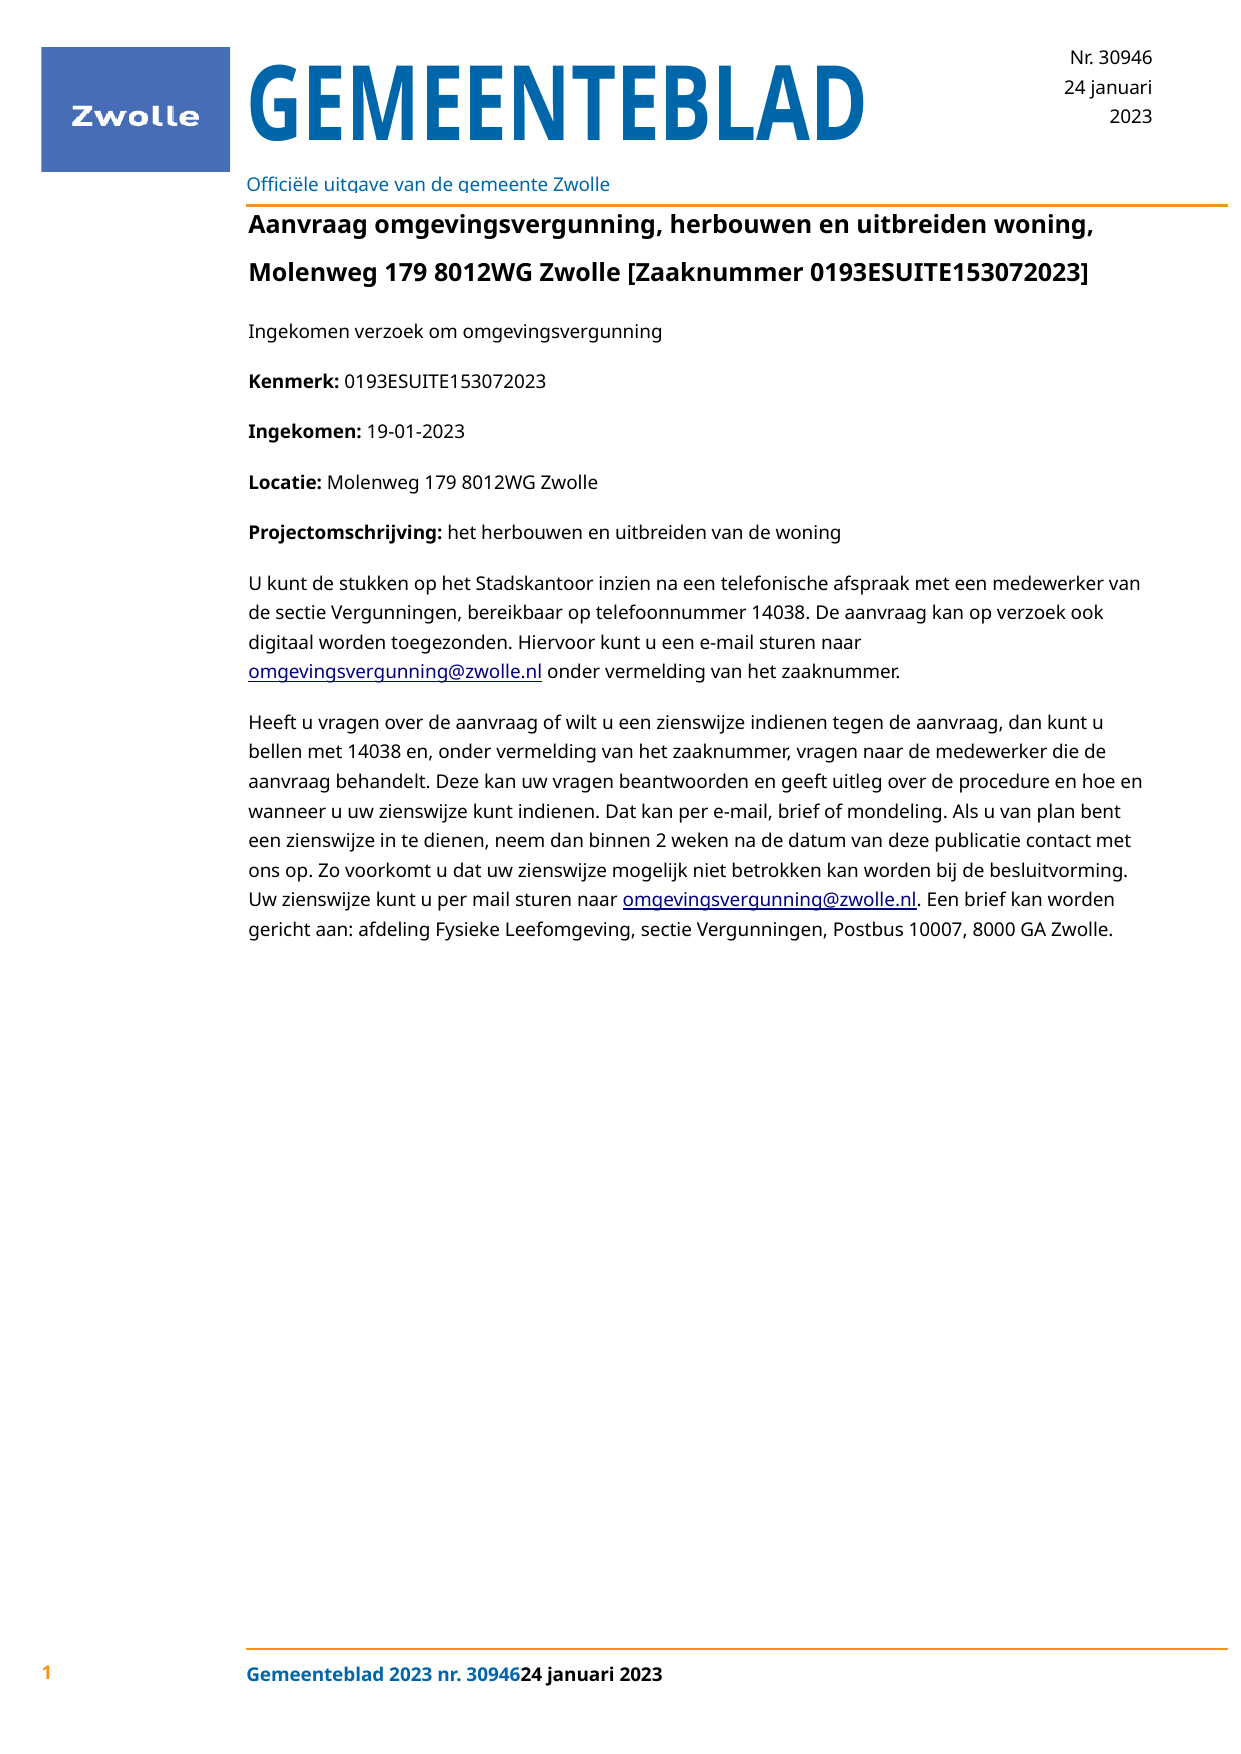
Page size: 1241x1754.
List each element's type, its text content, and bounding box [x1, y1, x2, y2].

text U kunt de stukken op het Stadskantoor inzien na een telefonische afspraak met een medewerker van de sectie Vergunningen, bereikbaar op telefoonnummer 14038. De aanvraag kan op verzoek ook digitaal worden toegezonden. Hiervoor kunt u een e-mail sturen naar omgevingsvergunning@zwolle.nl onder vermelding van het zaaknummer. [248, 570, 1152, 684]
text Locatie: Molenweg 179 8012WG Zwolle [248, 469, 1152, 495]
text Projectomschrijving: het herbouwen en uitbreiden van de woning [248, 519, 1152, 545]
text Kenmerk: 0193ESUITE153072023 [248, 368, 1152, 394]
picture [41, 47, 231, 172]
text Heeft u vragen over de aanvraag of wilt u een zienswijze indienen tegen de aanvraag, dan kunt u bellen met 14038 en, onder vermelding van het zaaknummer, vragen naar de medewerker die de aanvraag behandelt. Deze kan uw vragen beantwoorden en geeft uitleg over de procedure en hoe en wanneer u uw zienswijze kunt indienen. Dat kan per e-mail, brief of mondeling. Als u van plan bent een zienswijze in te dienen, neem dan binnen 2 weken na de datum van deze publicatie contact met ons op. Zo voorkomt u dat uw zienswijze mogelijk niet betrokken kan worden bij de besluitvorming. Uw zienswijze kunt u per mail sturen naar omgevingsvergunning@zwolle.nl. Een brief kan worden gericht aan: afdeling Fysieke Leefomgeving, sectie Vergunningen, Postbus 10007, 8000 GA Zwolle. [248, 709, 1152, 942]
text Aanvraag omgevingsvergunning, herbouwen en uitbreiden woning, Molenweg 179 8012WG Zwolle [Zaaknummer 0193ESUITE153072023] [248, 207, 1152, 288]
text Ingekomen verzoek om omgevingsvergunning [248, 318, 1152, 344]
text Ingekomen: 19-01-2023 [248, 419, 1152, 444]
